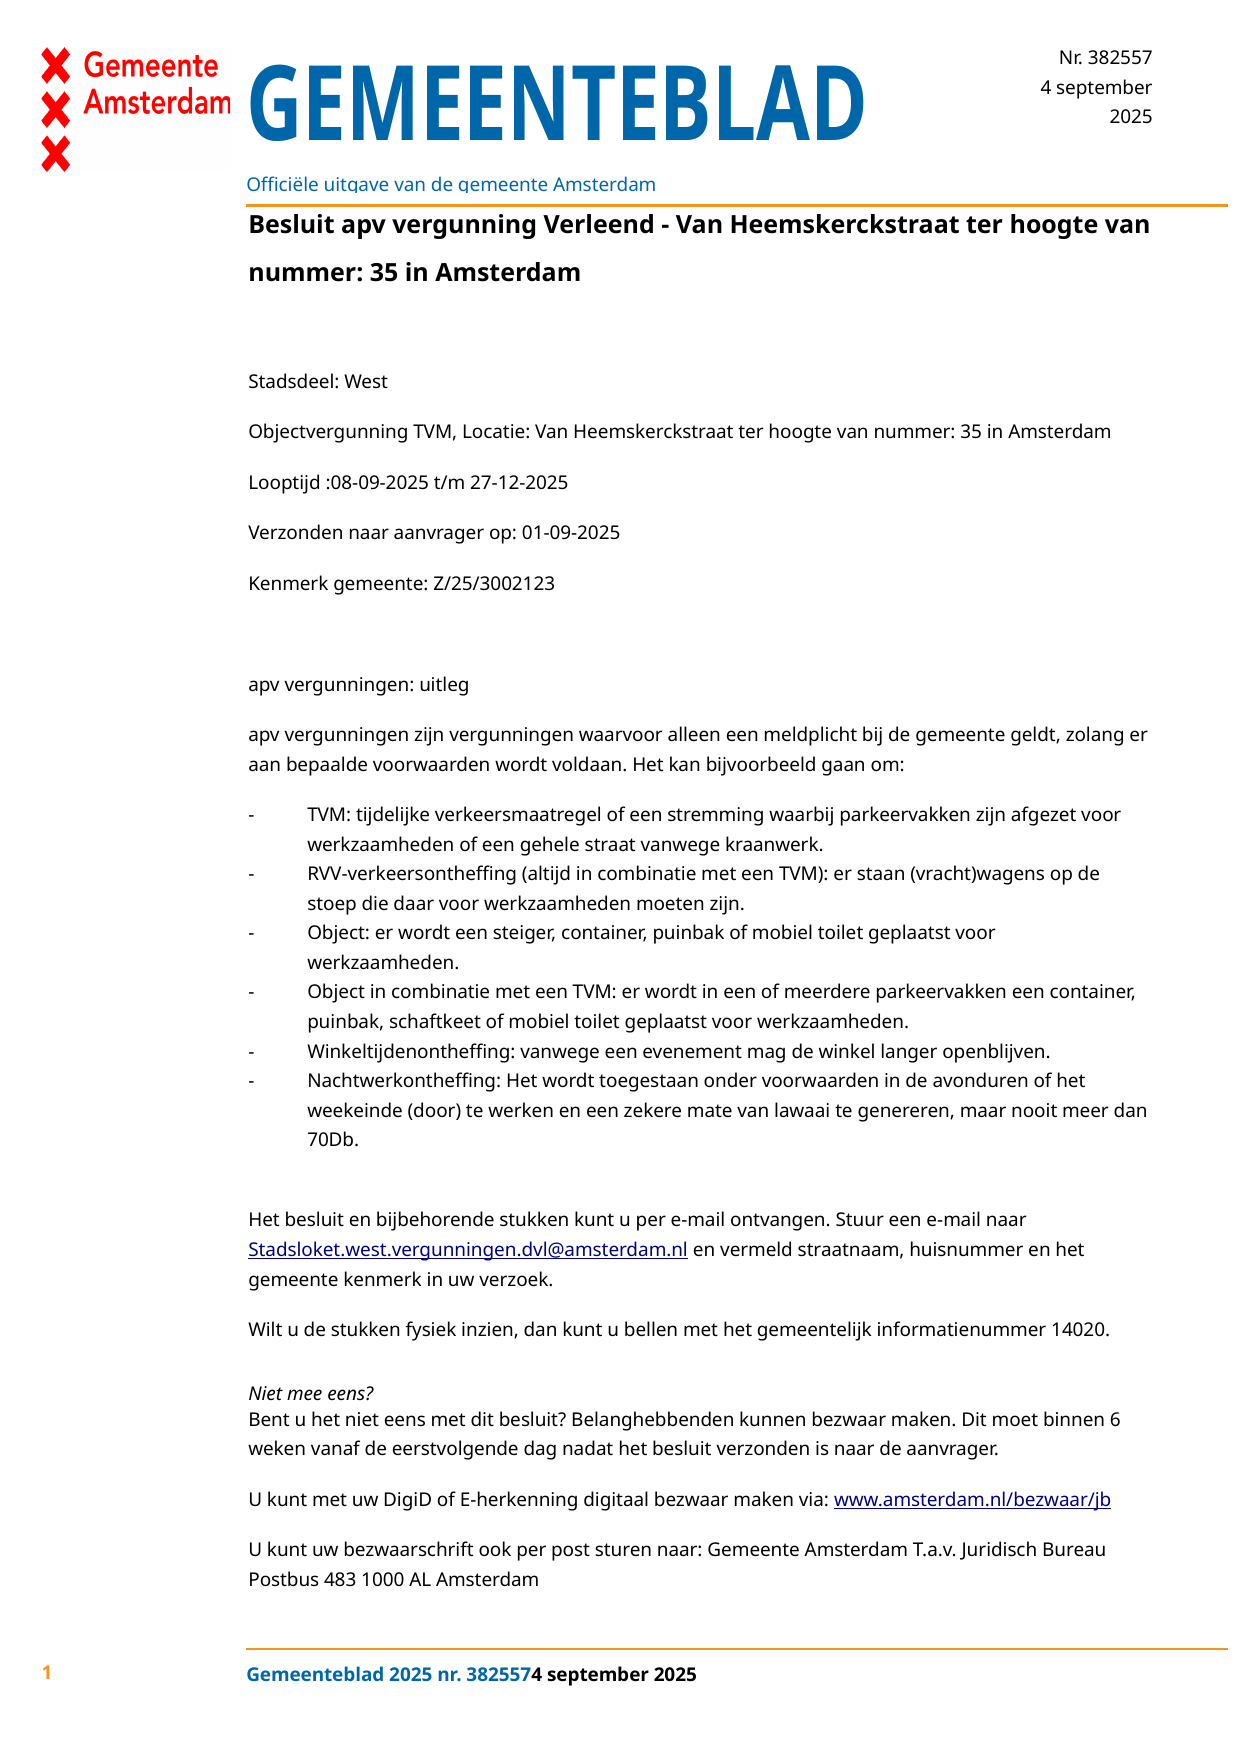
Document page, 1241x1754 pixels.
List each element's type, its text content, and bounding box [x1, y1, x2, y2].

text Verzonden naar aanvrager op: 01-09-2025 [248, 519, 1152, 545]
list Nachtwerkontheffing: Het wordt toegestaan onder voorwaarden in de avonduren of het weekeinde (door) te werken en een zekere mate van lawaai te genereren, maar nooit meer dan 70Db. [248, 1067, 1152, 1152]
text Stadsdeel: West [248, 368, 1152, 394]
list Object: er wordt een steiger, container, puinbak of mobiel toilet geplaatst voor werkzaamheden. [248, 919, 1152, 975]
text apv vergunningen: uitleg [248, 671, 1152, 697]
text Niet mee eens? [248, 1380, 1152, 1406]
text U kunt uw bezwaarschrift ook per post sturen naar: Gemeente Amsterdam T.a.v. Juridisch Bureau Postbus 483 1000 AL Amsterdam [248, 1536, 1152, 1592]
picture [41, 47, 231, 172]
text Wilt u de stukken fysiek inzien, dan kunt u bellen met het gemeentelijk informatienummer 14020. [248, 1316, 1152, 1342]
text apv vergunningen zijn vergunningen waarvoor alleen een meldplicht bij de gemeente geldt, zolang er aan bepaalde voorwaarden wordt voldaan. Het kan bijvoorbeeld gaan om: [248, 721, 1152, 777]
text U kunt met uw DigiD of E-herkenning digitaal bezwaar maken via: www.amsterdam.nl/bezwaar/jb [248, 1486, 1152, 1512]
text Bent u het niet eens met dit besluit? Belanghebbenden kunnen bezwaar maken. Dit moet binnen 6 weken vanaf de eerstvolgende dag nadat het besluit verzonden is naar de aanvrager. [248, 1406, 1152, 1461]
list TVM: tijdelijke verkeersmaatregel of een stremming waarbij parkeervakken zijn afgezet voor werkzaamheden of een gehele straat vanwege kraanwerk. [248, 801, 1152, 857]
text Het besluit en bijbehorende stukken kunt u per e-mail ontvangen. Stuur een e-mail naar Stadsloket.west.vergunningen.dvl@amsterdam.nl en vermeld straatnaam, huisnummer en het gemeente kenmerk in uw verzoek. [248, 1207, 1152, 1292]
text Looptijd :08-09-2025 t/m 27-12-2025 [248, 469, 1152, 495]
list Winkeltijdenontheffing: vanwege een evenement mag de winkel langer openblijven. [248, 1038, 1152, 1064]
text Besluit apv vergunning Verleend - Van Heemskerckstraat ter hoogte van nummer: 35 in Amsterdam [248, 207, 1152, 288]
list Object in combinatie met een TVM: er wordt in een of meerdere parkeervakken een container, puinbak, schaftkeet of mobiel toilet geplaatst voor werkzaamheden. [248, 979, 1152, 1034]
text Kenmerk gemeente: Z/25/3002123 [248, 570, 1152, 596]
text Objectvergunning TVM, Locatie: Van Heemskerckstraat ter hoogte van nummer: 35 in Amsterdam [248, 419, 1152, 444]
list RVV-verkeersontheffing (altijd in combinatie met een TVM): er staan (vracht)wagens op de stoep die daar voor werkzaamheden moeten zijn. [248, 860, 1152, 916]
